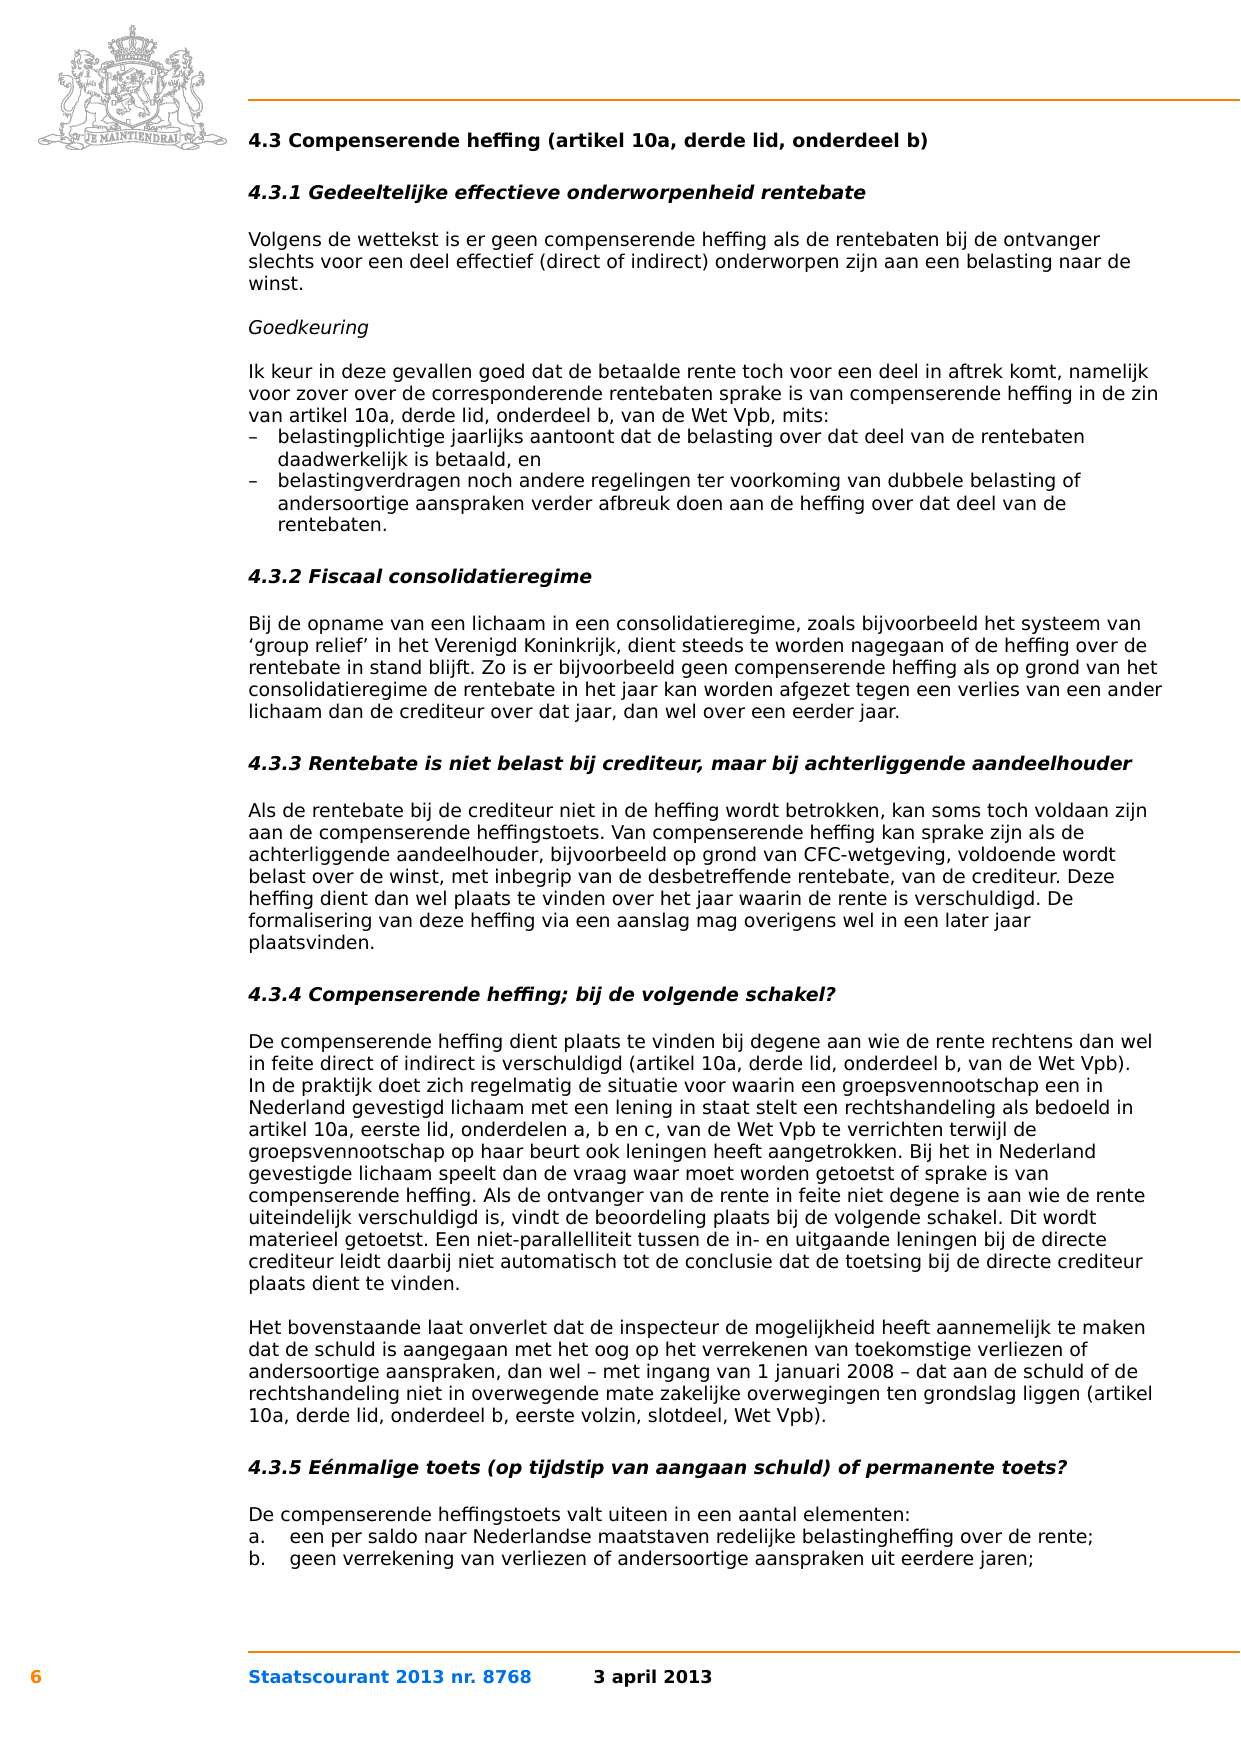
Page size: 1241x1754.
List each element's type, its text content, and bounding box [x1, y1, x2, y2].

text Volgens de wettekst is er geen compenserende heffing als de rentebaten bij de ontvanger slechts voor een deel effectief (direct of indirect) onderworpen zijn aan een belasting naar de winst. [248, 229, 1163, 295]
text Als de rentebate bij de crediteur niet in de heffing wordt betrokken, kan soms toch voldaan zijn aan de compenserende heffingstoets. Van compenserende heffing kan sprake zijn als de achterliggende aandeelhouder, bijvoorbeeld op grond van CFC-wetgeving, voldoende wordt belast over de winst, met inbegrip van de desbetreffende rentebate, van de crediteur. Deze heffing dient dan wel plaats te vinden over het jaar waarin de rente is verschuldigd. De formalisering van deze heffing via een aanslag mag overigens wel in een later jaar plaatsvinden. [248, 800, 1163, 954]
subtitle 4.3.1 Gedeeltelijke effectieve onderworpenheid rentebate [248, 182, 1163, 204]
subtitle Goedkeuring [248, 317, 1163, 339]
text Bij de opname van een lichaam in een consolidatieregime, zoals bijvoorbeeld het systeem van ‘group relief’ in het Verenigd Koninkrijk, dient steeds te worden nagegaan of de heffing over de rentebate in stand blijft. Zo is er bijvoorbeeld geen compenserende heffing als op grond van het consolidatieregime de rentebate in het jaar kan worden afgezet tegen een verlies van een ander lichaam dan de crediteur over dat jaar, dan wel over een eerder jaar. [248, 613, 1163, 723]
subtitle 4.3.4 Compenserende heffing; bij de volgende schakel? [248, 984, 1163, 1006]
text Ik keur in deze gevallen goed dat de betaalde rente toch voor een deel in aftrek komt, namelijk voor zover over de corresponderende rentebaten sprake is van compenserende heffing in de zin van artikel 10a, derde lid, onderdeel b, van de Wet Vpb, mits: [248, 361, 1163, 426]
text – belastingverdragen noch andere regelingen ter voorkoming van dubbele belasting of andersoortige aanspraken verder afbreuk doen aan de heffing over dat deel van de rentebaten. [248, 470, 1163, 536]
text Het bovenstaande laat onverlet dat de inspecteur de mogelijkheid heeft aannemelijk te maken dat de schuld is aangegaan met het oog op het verrekenen van toekomstige verliezen of andersoortige aanspraken, dan wel – met ingang van 1 januari 2008 – dat aan de schuld of de rechtshandeling niet in overwegende mate zakelijke overwegingen ten grondslag liggen (artikel 10a, derde lid, onderdeel b, eerste volzin, slotdeel, Wet Vpb). [248, 1317, 1163, 1427]
picture [38, 25, 227, 150]
text – belastingplichtige jaarlijks aantoont dat de belasting over dat deel van de rentebaten daadwerkelijk is betaald, en [248, 426, 1163, 470]
text a. een per saldo naar Nederlandse maatstaven redelijke belastingheffing over de rente; [248, 1526, 1163, 1547]
text In de praktijk doet zich regelmatig de situatie voor waarin een groepsvennootschap een in Nederland gevestigd lichaam met een lening in staat stelt een rechtshandeling als bedoeld in artikel 10a, eerste lid, onderdelen a, b en c, van de Wet Vpb te verrichten terwijl de groepsvennootschap op haar beurt ook leningen heeft aangetrokken. Bij het in Nederland gevestigde lichaam speelt dan de vraag waar moet worden getoetst of sprake is van compenserende heffing. Als de ontvanger van de rente in feite niet degene is aan wie de rente uiteindelijk verschuldigd is, vindt de beoordeling plaats bij de volgende schakel. Dit wordt materieel getoetst. Een niet-parallelliteit tussen de in- en uitgaande leningen bij de directe crediteur leidt daarbij niet automatisch tot de conclusie dat de toetsing bij de directe crediteur plaats dient te vinden. [248, 1075, 1163, 1295]
subtitle 4.3.2 Fiscaal consolidatieregime [248, 566, 1163, 588]
subtitle 4.3 Compenserende heffing (artikel 10a, derde lid, onderdeel b) [248, 130, 1163, 152]
text De compenserende heffing dient plaats te vinden bij degene aan wie de rente rechtens dan wel in feite direct of indirect is verschuldigd (artikel 10a, derde lid, onderdeel b, van de Wet Vpb). [248, 1031, 1163, 1075]
text b. geen verrekening van verliezen of andersoortige aanspraken uit eerdere jaren; [248, 1547, 1163, 1569]
subtitle 4.3.5 Eénmalige toets (op tijdstip van aangaan schuld) of permanente toets? [248, 1457, 1163, 1478]
text De compenserende heffingstoets valt uiteen in een aantal elementen: [248, 1503, 1163, 1526]
subtitle 4.3.3 Rentebate is niet belast bij crediteur, maar bij achterliggende aandeelhouder [248, 753, 1163, 775]
